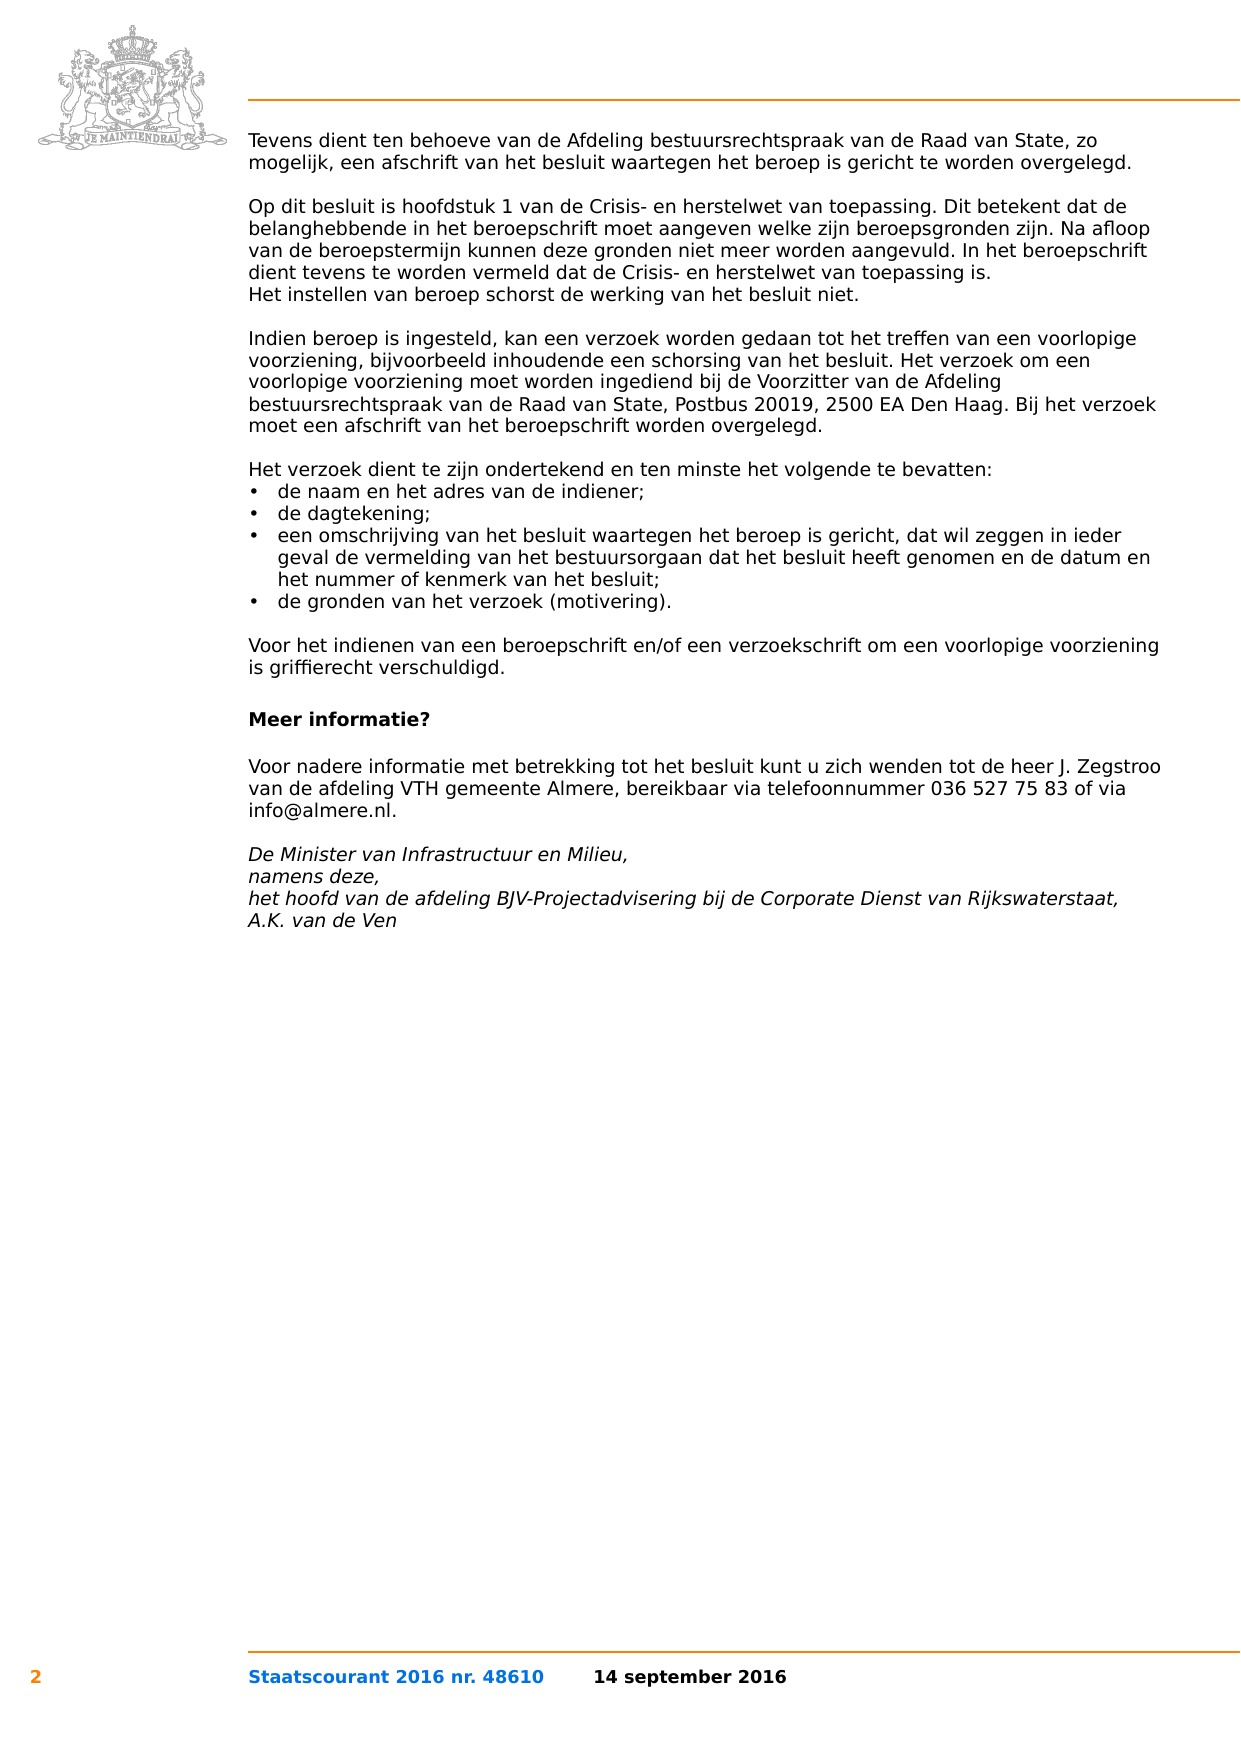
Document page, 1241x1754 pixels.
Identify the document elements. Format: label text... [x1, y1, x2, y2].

subtitle Meer informatie? [248, 709, 1163, 731]
text Tevens dient ten behoeve van de Afdeling bestuursrechtspraak van de Raad van State, zo mogelijk, een afschrift van het besluit waartegen het beroep is gericht te worden overgelegd. [248, 130, 1163, 174]
text • een omschrijving van het besluit waartegen het beroep is gericht, dat wil zeggen in ieder geval de vermelding van het bestuursorgaan dat het besluit heeft genomen en de datum en het nummer of kenmerk van het besluit; [248, 525, 1163, 591]
text Het verzoek dient te zijn ondertekend en ten minste het volgende te bevatten: [248, 459, 1163, 481]
text Indien beroep is ingesteld, kan een verzoek worden gedaan tot het treffen van een voorlopige voorziening, bijvoorbeeld inhoudende een schorsing van het besluit. Het verzoek om een voorlopige voorziening moet worden ingediend bij de Voorzitter van de Afdeling bestuursrechtspraak van de Raad van State, Postbus 20019, 2500 EA Den Haag. Bij het verzoek moet een afschrift van het beroepschrift worden overgelegd. [248, 327, 1163, 437]
text Het instellen van beroep schorst de werking van het besluit niet. [248, 284, 1163, 306]
text • de naam en het adres van de indiener; [248, 481, 1163, 503]
picture [38, 25, 227, 150]
text De Minister van Infrastructuur en Milieu, namens deze, het hoofd van de afdeling BJV-Projectadvisering bij de Corporate Dienst van Rijkswaterstaat, A.K. van de Ven [248, 844, 1163, 932]
text Voor nadere informatie met betrekking tot het besluit kunt u zich wenden tot de heer J. Zegstroo van de afdeling VTH gemeente Almere, bereikbaar via telefoonnummer 036 527 75 83 of via info@almere.nl. [248, 756, 1163, 822]
text • de gronden van het verzoek (motivering). [248, 591, 1163, 613]
text • de dagtekening; [248, 503, 1163, 525]
text Voor het indienen van een beroepschrift en/of een verzoekschrift om een voorlopige voorziening is griffierecht verschuldigd. [248, 635, 1163, 679]
text Op dit besluit is hoofdstuk 1 van de Crisis- en herstelwet van toepassing. Dit betekent dat de belanghebbende in het beroepschrift moet aangeven welke zijn beroepsgronden zijn. Na afloop van de beroepstermijn kunnen deze gronden niet meer worden aangevuld. In het beroepschrift dient tevens te worden vermeld dat de Crisis- en herstelwet van toepassing is. [248, 196, 1163, 284]
